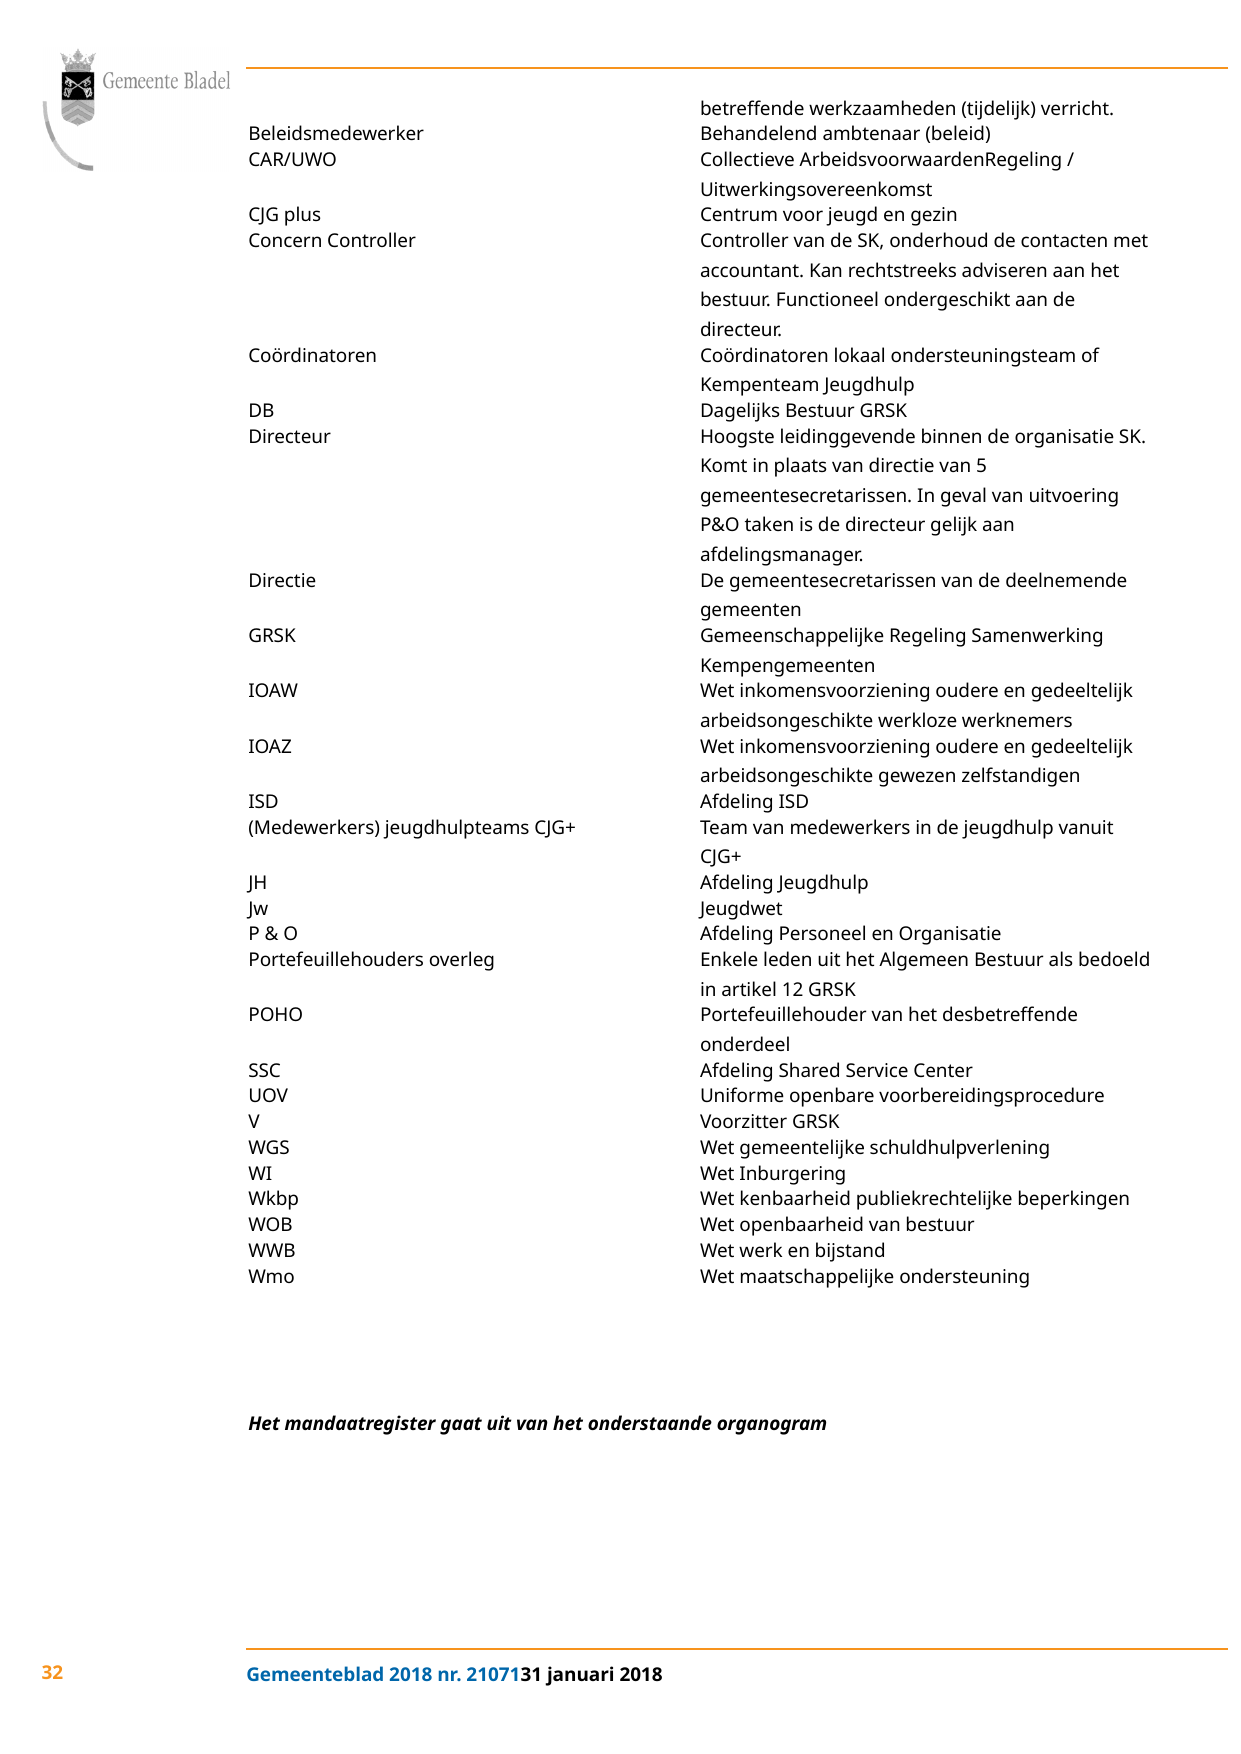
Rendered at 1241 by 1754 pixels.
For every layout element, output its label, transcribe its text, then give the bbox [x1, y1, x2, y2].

table_cell Directeur [248, 423, 700, 567]
table_cell GRSK [248, 622, 700, 677]
table_cell De gemeentesecretarissen van de deelnemende gemeenten [700, 567, 1152, 622]
table_cell WWB [248, 1237, 700, 1263]
table_cell Wet werk en bijstand [700, 1237, 1152, 1263]
table_cell [248, 95, 700, 121]
table_cell betreffende werkzaamheden (tijdelijk) verricht. [700, 95, 1152, 121]
table_cell V [248, 1109, 700, 1134]
table_cell WOB [248, 1211, 700, 1237]
table_cell Directie [248, 567, 700, 622]
table_cell Collectieve ArbeidsvoorwaardenRegeling / Uitwerkingsovereenkomst [700, 146, 1152, 202]
table_cell Jeugdwet [700, 895, 1152, 921]
table_cell CJG plus [248, 202, 700, 227]
table_cell Afdeling Jeugdhulp [700, 869, 1152, 895]
picture [41, 47, 231, 172]
table_cell Afdeling ISD [700, 788, 1152, 814]
table_cell UOV [248, 1083, 700, 1108]
table_cell Concern Controller [248, 227, 700, 342]
table_cell Wkbp [248, 1186, 700, 1211]
table_cell JH [248, 869, 700, 895]
table_cell DB [248, 397, 700, 423]
table_cell Wmo [248, 1263, 700, 1288]
table_cell Dagelijks Bestuur GRSK [700, 397, 1152, 423]
table_cell (Medewerkers) jeugdhulpteams CJG+ [248, 814, 700, 869]
table_cell Wet kenbaarheid publiekrechtelijke beperkingen [700, 1186, 1152, 1211]
table_cell Behandelend ambtenaar (beleid) [700, 121, 1152, 146]
table_cell SSC [248, 1057, 700, 1083]
table_cell Wet gemeentelijke schuldhulpverlening [700, 1134, 1152, 1160]
table_cell Beleidsmedewerker [248, 121, 700, 146]
table_cell Gemeenschappelijke Regeling Samenwerking Kempengemeenten [700, 622, 1152, 677]
table_cell Team van medewerkers in de jeugdhulp vanuit CJG+ [700, 814, 1152, 869]
table_cell Centrum voor jeugd en gezin [700, 202, 1152, 227]
table_cell CAR/UWO [248, 146, 700, 202]
table_cell Jw [248, 895, 700, 921]
table_cell Wet Inburgering [700, 1160, 1152, 1186]
table_cell Portefeuillehouders overleg [248, 946, 700, 1002]
table_cell Afdeling Shared Service Center [700, 1057, 1152, 1083]
table_cell Afdeling Personeel en Organisatie [700, 921, 1152, 946]
table_cell Enkele leden uit het Algemeen Bestuur als bedoeld in artikel 12 GRSK [700, 946, 1152, 1002]
table_cell Wet maatschappelijke ondersteuning [700, 1263, 1152, 1288]
table_cell P & O [248, 921, 700, 946]
text Het mandaatregister gaat uit van het onderstaande organogram [248, 1410, 1152, 1436]
table_cell Uniforme openbare voorbereidingsprocedure [700, 1083, 1152, 1108]
table_cell POHO [248, 1002, 700, 1057]
table_cell Coördinatoren lokaal ondersteuningsteam of Kempenteam Jeugdhulp [700, 342, 1152, 397]
table_cell Wet inkomensvoorziening oudere en gedeeltelijk arbeidsongeschikte gewezen zelfstandigen [700, 733, 1152, 788]
table_cell IOAZ [248, 733, 700, 788]
table_cell Voorzitter GRSK [700, 1109, 1152, 1134]
table_cell Controller van de SK, onderhoud de contacten met accountant. Kan rechtstreeks adviseren aan het bestuur. Functioneel ondergeschikt aan de directeur. [700, 227, 1152, 342]
table_cell Portefeuillehouder van het desbetreffende onderdeel [700, 1002, 1152, 1057]
table_cell ISD [248, 788, 700, 814]
table_cell WGS [248, 1134, 700, 1160]
table_cell WI [248, 1160, 700, 1186]
table_cell Hoogste leidinggevende binnen de organisatie SK. Komt in plaats van directie van 5 gemeentesecretarissen. In geval van uitvoering P&O taken is de directeur gelijk aan afdelingsmanager. [700, 423, 1152, 567]
table_cell Coördinatoren [248, 342, 700, 397]
table_cell IOAW [248, 678, 700, 733]
table_cell Wet inkomensvoorziening oudere en gedeeltelijk arbeidsongeschikte werkloze werknemers [700, 678, 1152, 733]
table_cell Wet openbaarheid van bestuur [700, 1211, 1152, 1237]
